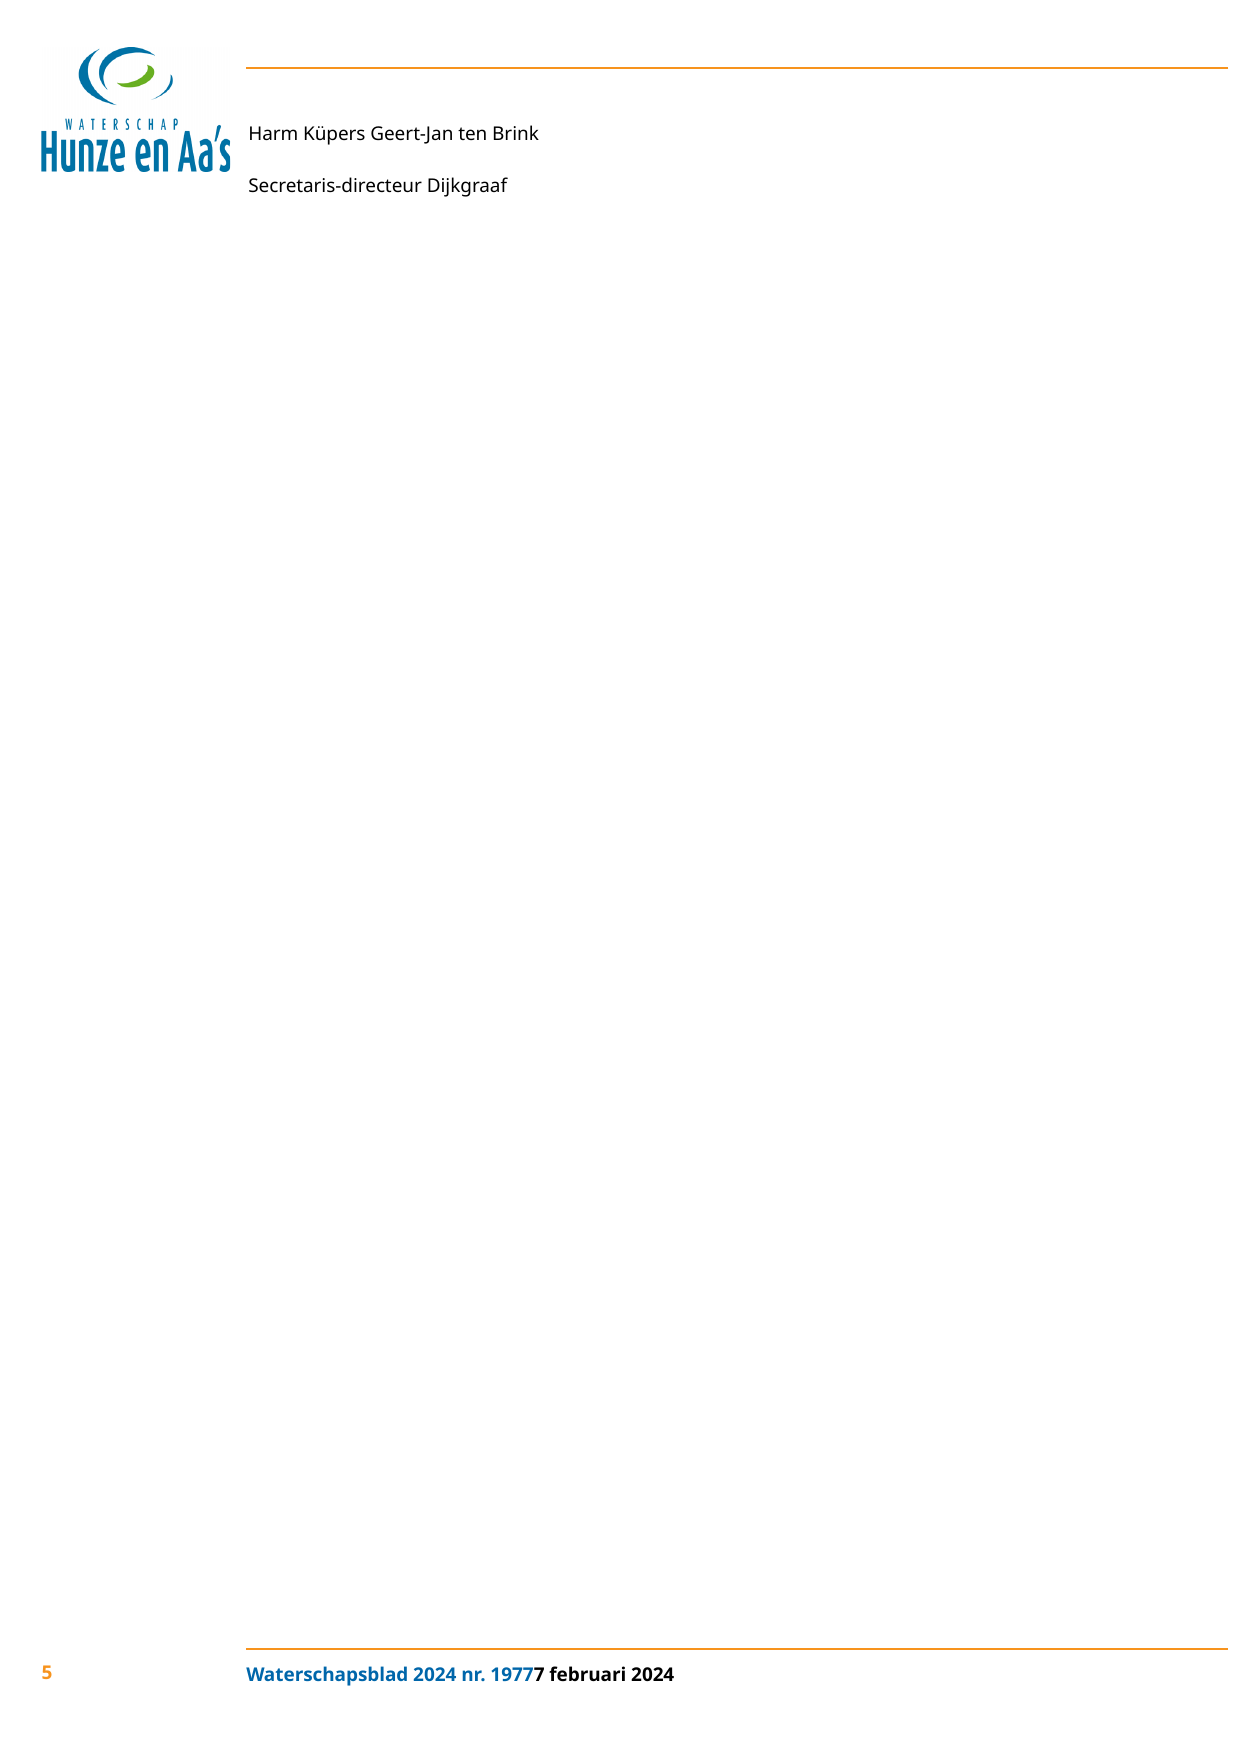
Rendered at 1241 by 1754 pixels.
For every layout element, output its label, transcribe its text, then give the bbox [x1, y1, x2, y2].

picture [183, 163, 191, 172]
text Secretaris-directeur Dijkgraaf [248, 172, 1152, 198]
picture [41, 47, 231, 172]
picture [226, 145, 231, 156]
text Harm Küpers Geert-Jan ten Brink [248, 121, 1152, 146]
picture [47, 154, 51, 172]
